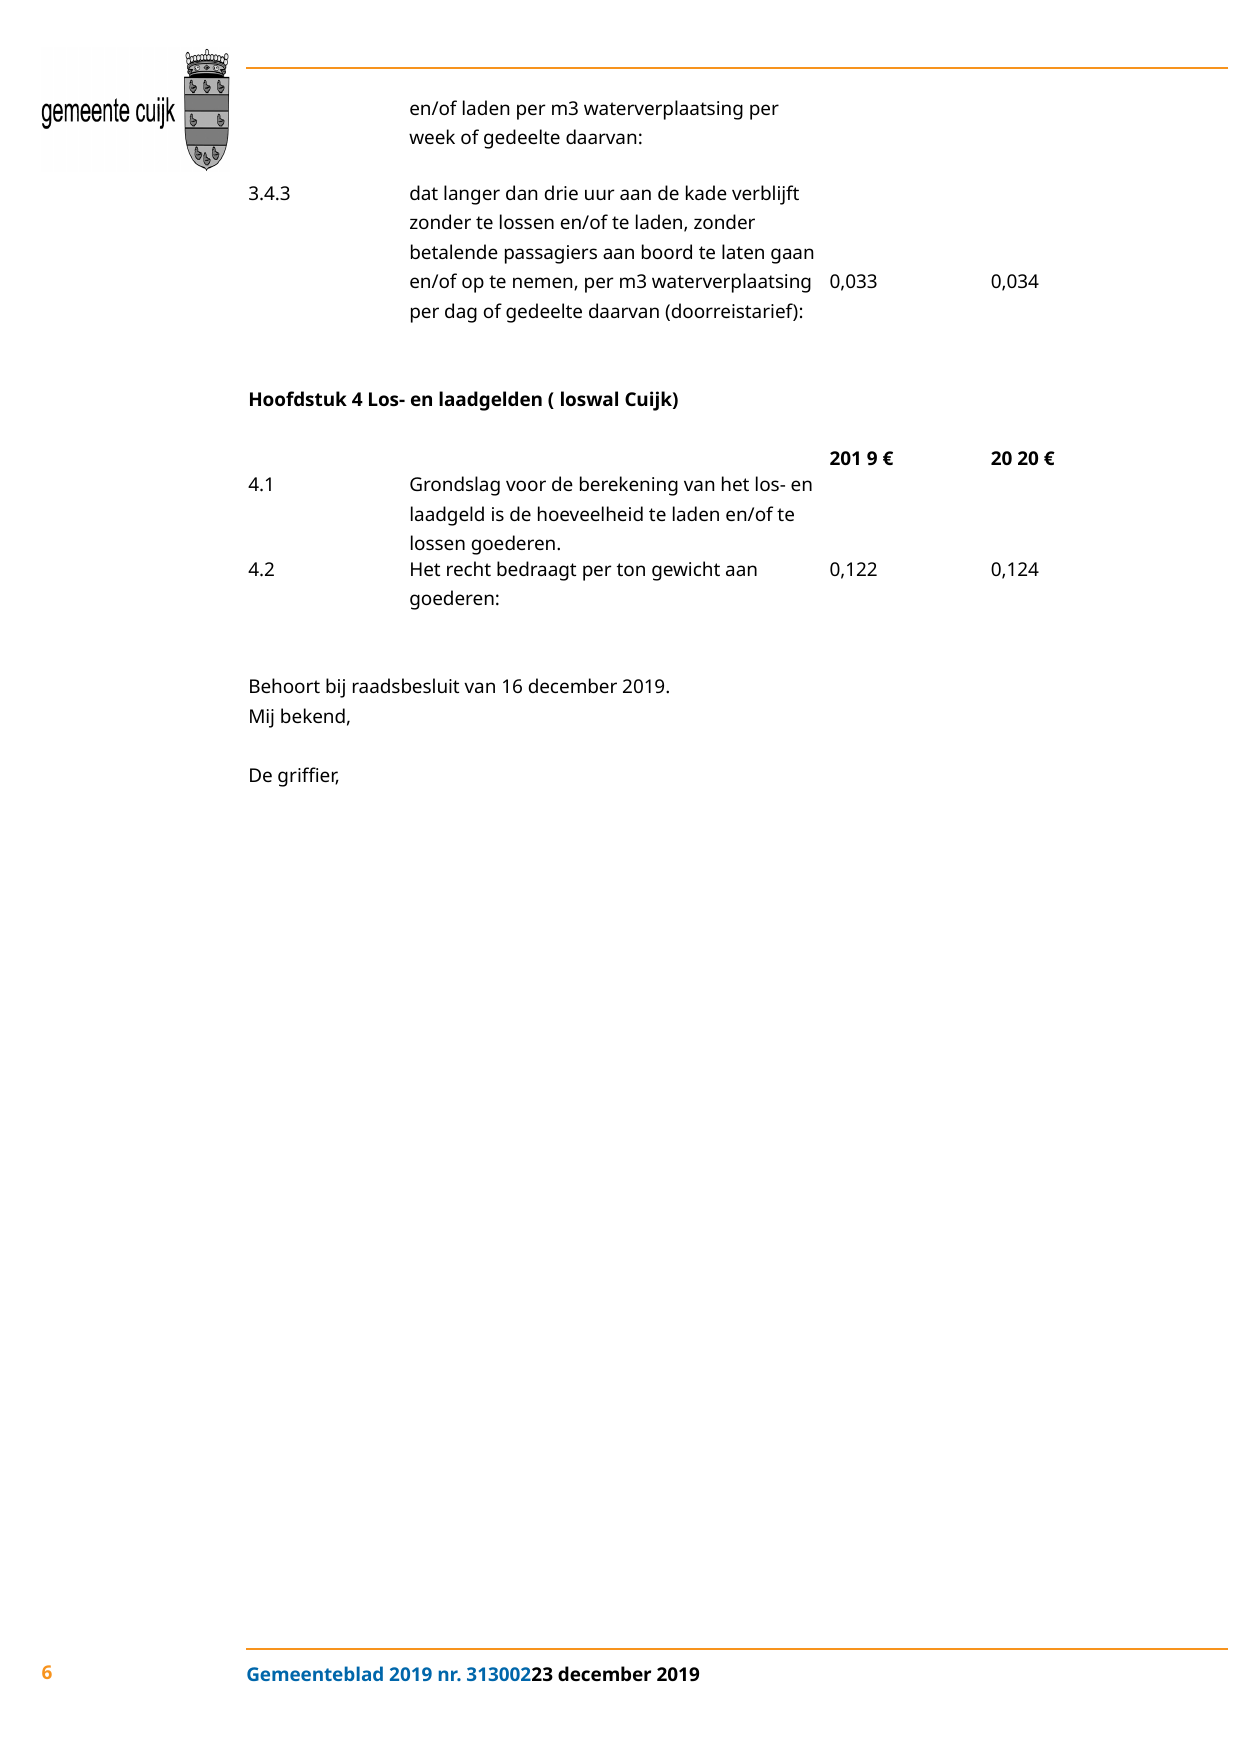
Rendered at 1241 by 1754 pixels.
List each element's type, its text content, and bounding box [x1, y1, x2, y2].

table_cell Het recht bedraagt per ton gewicht aan goederen: [409, 556, 829, 611]
text Mij bekend, [248, 703, 1152, 729]
table_header 20 20 € [991, 416, 1152, 471]
table_cell 0,122 [829, 556, 991, 611]
table_cell 0,033 [829, 180, 991, 324]
table_cell dat langer dan drie uur aan de kade verblijft zonder te lossen en/of te laden, zonder betalende passagiers aan boord te laten gaan en/of op te nemen, per m3 waterverplaatsing per dag of gedeelte daarvan (doorreistarief): [409, 180, 829, 324]
table_header [248, 416, 409, 471]
text De griffier, [248, 762, 1152, 788]
table_cell [829, 95, 991, 180]
table_cell Grondslag voor de berekening van het los- en laadgeld is de hoeveelheid te laden en/of te lossen goederen. [409, 471, 829, 556]
table_cell 4.1 [248, 471, 409, 556]
table_cell 3.4.3 [248, 180, 409, 324]
text Hoofdstuk 4 Los- en laadgelden ( loswal Cuijk) [248, 386, 1152, 412]
picture [41, 47, 231, 172]
table_cell [248, 95, 409, 180]
text Behoort bij raadsbesluit van 16 december 2019. [248, 674, 1152, 699]
table_cell 0,124 [991, 556, 1152, 611]
table_header 201 9 € [829, 416, 991, 471]
table_cell [991, 95, 1152, 180]
table_cell [991, 471, 1152, 556]
table_cell 0,034 [991, 180, 1152, 324]
table_header [409, 416, 829, 471]
table_cell en/of laden per m3 waterverplaatsing per week of gedeelte daarvan: [409, 95, 829, 180]
table_cell [829, 471, 991, 556]
table_cell 4.2 [248, 556, 409, 611]
